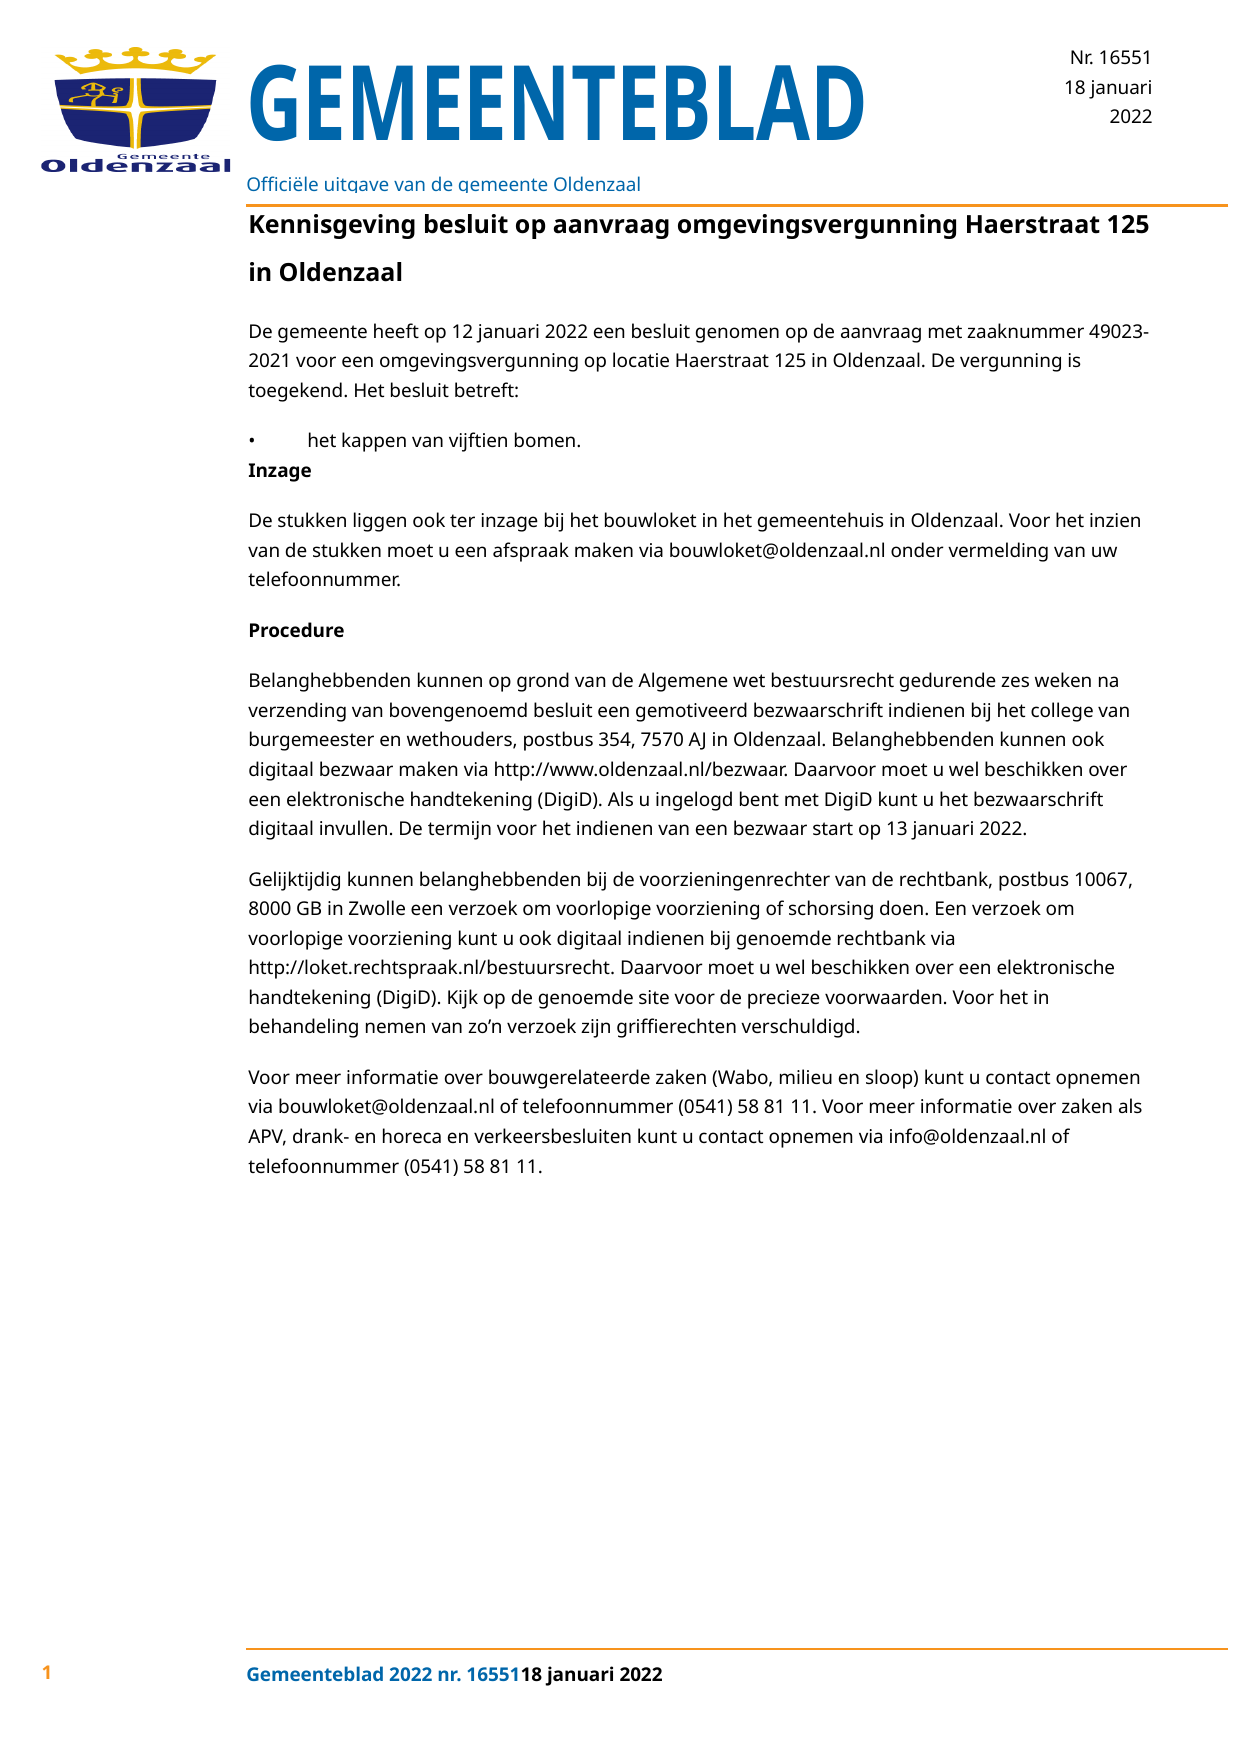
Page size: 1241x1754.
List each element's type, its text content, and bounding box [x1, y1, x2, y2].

text Kennisgeving besluit op aanvraag omgevingsvergunning Haerstraat 125 in Oldenzaal [248, 207, 1152, 288]
text Procedure [248, 617, 1152, 643]
text Inzage [248, 457, 1152, 483]
list het kappen van vijftien bomen. [248, 427, 1152, 453]
text De stukken liggen ook ter inzage bij het bouwloket in het gemeentehuis in Oldenzaal. Voor het inzien van de stukken moet u een afspraak maken via bouwloket@oldenzaal.nl onder vermelding van uw telefoonnummer. [248, 507, 1152, 592]
text Belanghebbenden kunnen op grond van de Algemene wet bestuursrecht gedurende zes weken na verzending van bovengenoemd besluit een gemotiveerd bezwaarschrift indienen bij het college van burgemeester en wethouders, postbus 354, 7570 AJ in Oldenzaal. Belanghebbenden kunnen ook digitaal bezwaar maken via http://www.oldenzaal.nl/bezwaar. Daarvoor moet u wel beschikken over een elektronische handtekening (DigiD). Als u ingelogd bent met DigiD kunt u het bezwaarschrift digitaal invullen. De termijn voor het indienen van een bezwaar start op 13 januari 2022. [248, 667, 1152, 841]
picture [41, 47, 231, 172]
text Gelijktijdig kunnen belanghebbenden bij de voorzieningenrechter van de rechtbank, postbus 10067, 8000 GB in Zwolle een verzoek om voorlopige voorziening of schorsing doen. Een verzoek om voorlopige voorziening kunt u ook digitaal indienen bij genoemde rechtbank via http://loket.rechtspraak.nl/bestuursrecht. Daarvoor moet u wel beschikken over een elektronische handtekening (DigiD). Kijk op de genoemde site voor de precieze voorwaarden. Voor het in behandeling nemen van zo’n verzoek zijn griffierechten verschuldigd. [248, 866, 1152, 1039]
text Voor meer informatie over bouwgerelateerde zaken (Wabo, milieu en sloop) kunt u contact opnemen via bouwloket@oldenzaal.nl of telefoonnummer (0541) 58 81 11. Voor meer informatie over zaken als APV, drank- en horeca en verkeersbesluiten kunt u contact opnemen via info@oldenzaal.nl of telefoonnummer (0541) 58 81 11. [248, 1064, 1152, 1179]
text De gemeente heeft op 12 januari 2022 een besluit genomen op de aanvraag met zaaknummer 49023-2021 voor een omgevingsvergunning op locatie Haerstraat 125 in Oldenzaal. De vergunning is toegekend. Het besluit betreft: [248, 318, 1152, 403]
